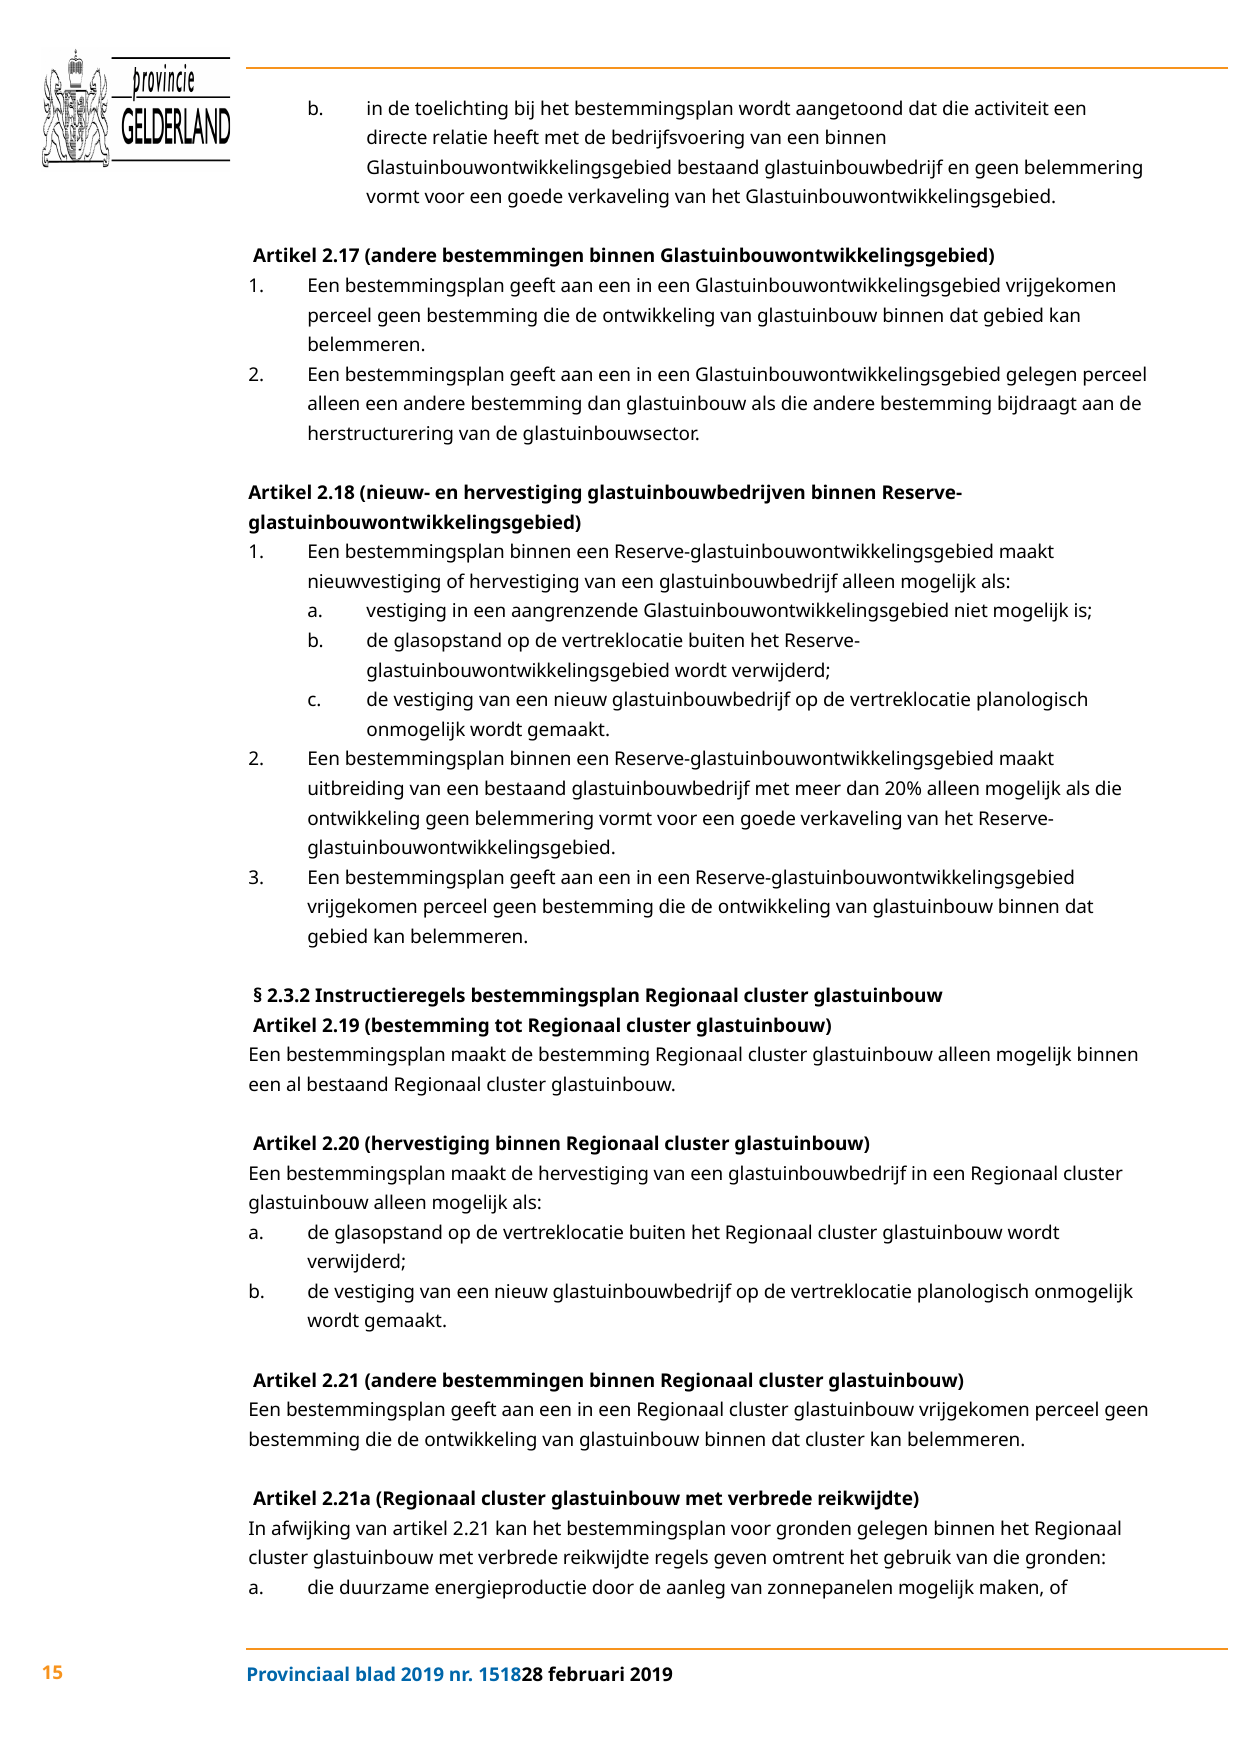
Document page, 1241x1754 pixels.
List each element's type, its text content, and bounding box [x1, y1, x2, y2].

text Artikel 2.19 (bestemming tot Regionaal cluster glastuinbouw) [248, 1012, 1152, 1038]
list in de toelichting bij het bestemmingsplan wordt aangetoond dat die activiteit een directe relatie heeft met de bedrijfsvoering van een binnen Glastuinbouwontwikkelingsgebied bestaand glastuinbouwbedrijf en geen belemmering vormt voor een goede verkaveling van het Glastuinbouwontwikkelingsgebied. [307, 95, 1152, 209]
text § 2.3.2 Instructieregels bestemmingsplan Regionaal cluster glastuinbouw [248, 982, 1152, 1008]
list die duurzame energieproductie door de aanleg van zonnepanelen mogelijk maken, of [248, 1574, 1152, 1600]
text Artikel 2.21a (Regionaal cluster glastuinbouw met verbrede reikwijdte) [248, 1485, 1152, 1511]
text Artikel 2.17 (andere bestemmingen binnen Glastuinbouwontwikkelingsgebied) [248, 243, 1152, 268]
list de glasopstand op de vertreklocatie buiten het Regionaal cluster glastuinbouw wordt verwijderd; [248, 1219, 1152, 1274]
text Een bestemmingsplan geeft aan een in een Regionaal cluster glastuinbouw vrijgekomen perceel geen bestemming die de ontwikkeling van glastuinbouw binnen dat cluster kan belemmeren. [248, 1396, 1152, 1452]
text Een bestemmingsplan maakt de hervestiging van een glastuinbouwbedrijf in een Regionaal cluster glastuinbouw alleen mogelijk als: [248, 1160, 1152, 1215]
list Een bestemmingsplan geeft aan een in een Glastuinbouwontwikkelingsgebied gelegen perceel alleen een andere bestemming dan glastuinbouw als die andere bestemming bijdraagt aan de herstructurering van de glastuinbouwsector. [248, 361, 1152, 446]
picture [41, 47, 231, 172]
text Artikel 2.20 (hervestiging binnen Regionaal cluster glastuinbouw) [248, 1130, 1152, 1156]
list Een bestemmingsplan geeft aan een in een Reserve-glastuinbouwontwikkelingsgebied vrijgekomen perceel geen bestemming die de ontwikkeling van glastuinbouw binnen dat gebied kan belemmeren. [248, 864, 1152, 949]
list de vestiging van een nieuw glastuinbouwbedrijf op de vertreklocatie planologisch onmogelijk wordt gemaakt. [307, 686, 1152, 742]
list vestiging in een aangrenzende Glastuinbouwontwikkelingsgebied niet mogelijk is; [307, 598, 1152, 623]
list Een bestemmingsplan binnen een Reserve-glastuinbouwontwikkelingsgebied maakt nieuwvestiging of hervestiging van een glastuinbouwbedrijf alleen mogelijk als: [248, 538, 1152, 594]
list Een bestemmingsplan binnen een Reserve-glastuinbouwontwikkelingsgebied maakt uitbreiding van een bestaand glastuinbouwbedrijf met meer dan 20% alleen mogelijk als die ontwikkeling geen belemmering vormt voor een goede verkaveling van het Reserve-glastuinbouwontwikkelingsgebied. [248, 746, 1152, 860]
list Een bestemmingsplan geeft aan een in een Glastuinbouwontwikkelingsgebied vrijgekomen perceel geen bestemming die de ontwikkeling van glastuinbouw binnen dat gebied kan belemmeren. [248, 272, 1152, 357]
text Een bestemmingsplan maakt de bestemming Regionaal cluster glastuinbouw alleen mogelijk binnen een al bestaand Regionaal cluster glastuinbouw. [248, 1041, 1152, 1097]
list de vestiging van een nieuw glastuinbouwbedrijf op de vertreklocatie planologisch onmogelijk wordt gemaakt. [248, 1278, 1152, 1333]
text Artikel 2.18 (nieuw- en hervestiging glastuinbouwbedrijven binnen Reserve-glastuinbouwontwikkelingsgebied) [248, 479, 1152, 535]
list de glasopstand op de vertreklocatie buiten het Reserve-glastuinbouwontwikkelingsgebied wordt verwijderd; [307, 627, 1152, 683]
text In afwijking van artikel 2.21 kan het bestemmingsplan voor gronden gelegen binnen het Regionaal cluster glastuinbouw met verbrede reikwijdte regels geven omtrent het gebruik van die gronden: [248, 1515, 1152, 1570]
text Artikel 2.21 (andere bestemmingen binnen Regionaal cluster glastuinbouw) [248, 1367, 1152, 1393]
